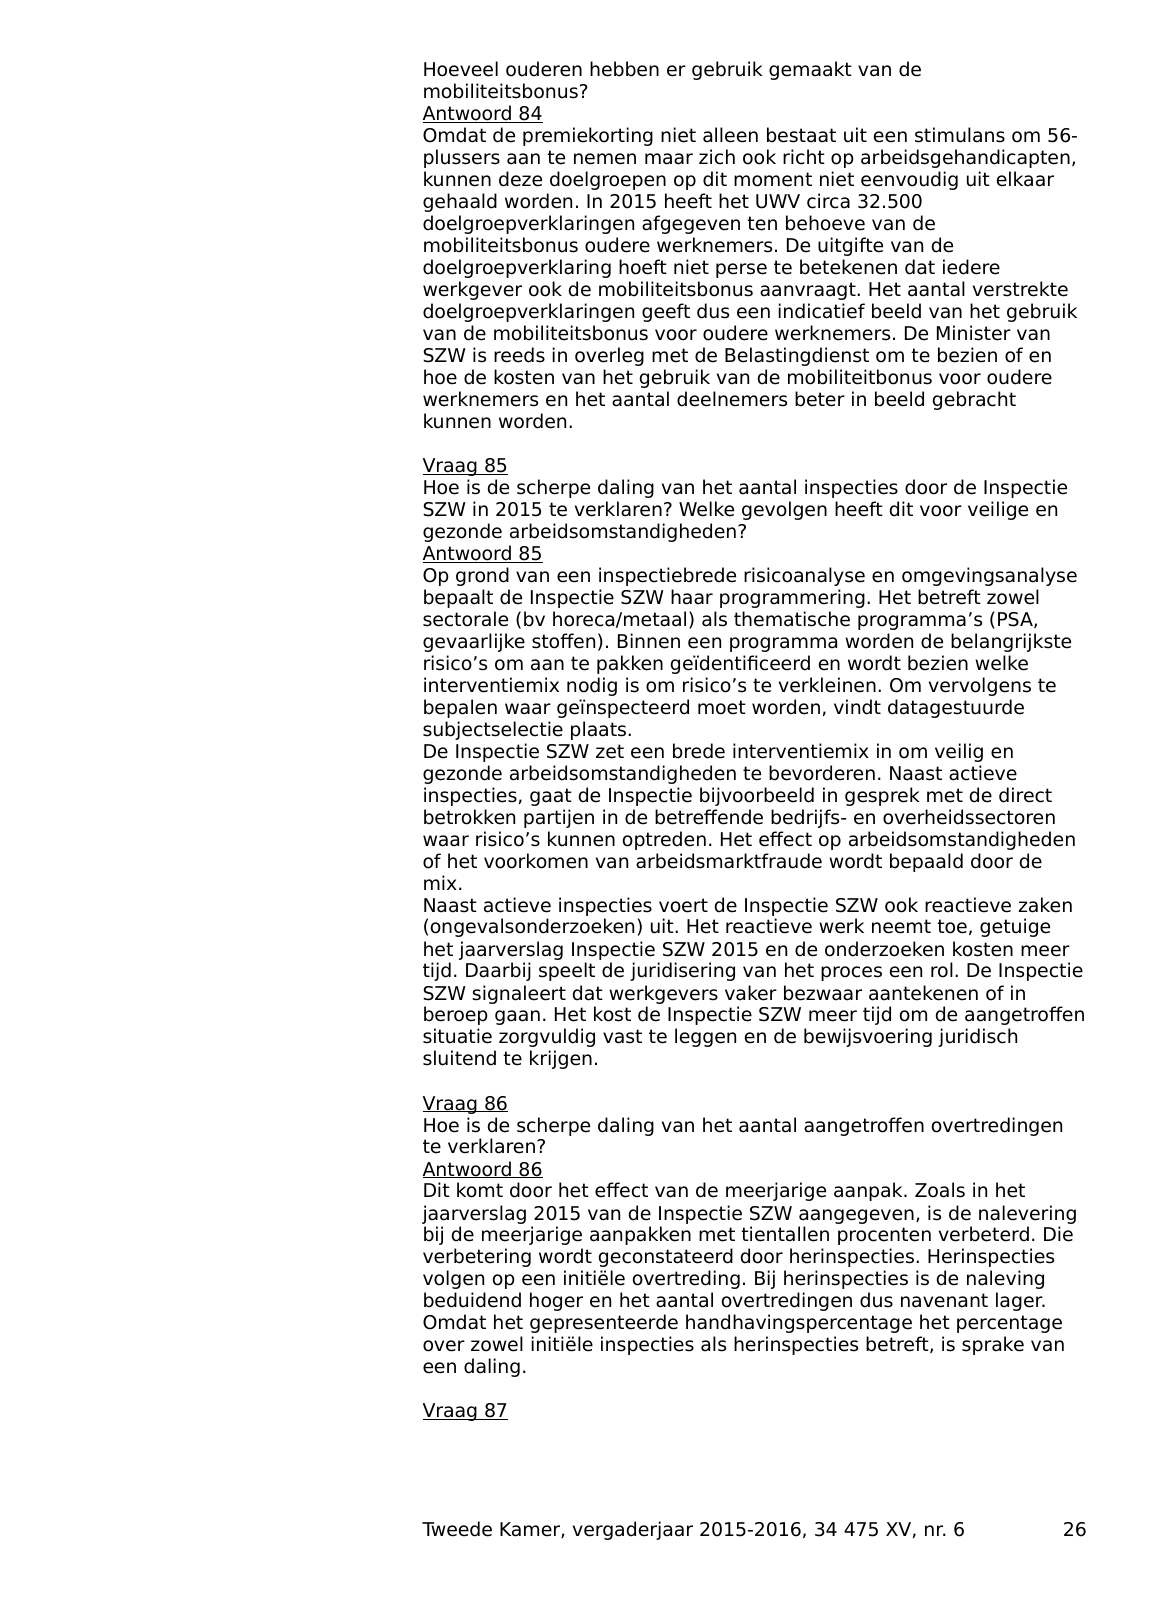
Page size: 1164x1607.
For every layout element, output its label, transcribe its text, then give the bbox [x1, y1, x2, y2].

text Omdat de premiekorting niet alleen bestaat uit een stimulans om 56-plussers aan te nemen maar zich ook richt op arbeidsgehandicapten, kunnen deze doelgroepen op dit moment niet eenvoudig uit elkaar gehaald worden. In 2015 heeft het UWV circa 32.500 doelgroepverklaringen afgegeven ten behoeve van de mobiliteitsbonus oudere werknemers. De uitgifte van de doelgroepverklaring hoeft niet perse te betekenen dat iedere werkgever ook de mobiliteitsbonus aanvraagt. Het aantal verstrekte doelgroepverklaringen geeft dus een indicatief beeld van het gebruik van de mobiliteitsbonus voor oudere werknemers. De Minister van SZW is reeds in overleg met de Belastingdienst om te bezien of en hoe de kosten van het gebruik van de mobiliteitbonus voor oudere werknemers en het aantal deelnemers beter in beeld gebracht kunnen worden. [422, 125, 1087, 433]
text Vraag 87 [422, 1400, 1087, 1422]
text Hoeveel ouderen hebben er gebruik gemaakt van de mobiliteitsbonus? [422, 59, 1087, 103]
text Vraag 85 [422, 455, 1087, 477]
text Antwoord 86 [422, 1158, 1087, 1180]
text Omdat het gepresenteerde handhavingspercentage het percentage over zowel initiële inspecties als herinspecties betreft, is sprake van een daling. [422, 1312, 1087, 1378]
text Hoe is de scherpe daling van het aantal inspecties door de Inspectie SZW in 2015 te verklaren? Welke gevolgen heeft dit voor veilige en gezonde arbeidsomstandigheden? [422, 477, 1087, 543]
text Op grond van een inspectiebrede risicoanalyse en omgevingsanalyse bepaalt de Inspectie SZW haar programmering. Het betreft zowel sectorale (bv horeca/metaal) als thematische programma’s (PSA, gevaarlijke stoffen). Binnen een programma worden de belangrijkste risico’s om aan te pakken geïdentificeerd en wordt bezien welke interventiemix nodig is om risico’s te verkleinen. Om vervolgens te bepalen waar geïnspecteerd moet worden, vindt datagestuurde subjectselectie plaats. [422, 565, 1087, 741]
text Hoe is de scherpe daling van het aantal aangetroffen overtredingen te verklaren? [422, 1114, 1087, 1158]
text Antwoord 84 [422, 103, 1087, 125]
text Vraag 86 [422, 1092, 1087, 1114]
text De Inspectie SZW zet een brede interventiemix in om veilig en gezonde arbeidsomstandigheden te bevorderen. Naast actieve inspecties, gaat de Inspectie bijvoorbeeld in gesprek met de direct betrokken partijen in de betreffende bedrijfs- en overheidssectoren waar risico’s kunnen optreden. Het effect op arbeidsomstandigheden of het voorkomen van arbeidsmarktfraude wordt bepaald door de mix. [422, 741, 1087, 894]
text Antwoord 85 [422, 543, 1087, 565]
text Dit komt door het effect van de meerjarige aanpak. Zoals in het jaarverslag 2015 van de Inspectie SZW aangegeven, is de nalevering bij de meerjarige aanpakken met tientallen procenten verbeterd. Die verbetering wordt geconstateerd door herinspecties. Herinspecties volgen op een initiële overtreding. Bij herinspecties is de naleving beduidend hoger en het aantal overtredingen dus navenant lager. [422, 1180, 1087, 1312]
text Naast actieve inspecties voert de Inspectie SZW ook reactieve zaken (ongevalsonderzoeken) uit. Het reactieve werk neemt toe, getuige het jaarverslag Inspectie SZW 2015 en de onderzoeken kosten meer tijd. Daarbij speelt de juridisering van het proces een rol. De Inspectie SZW signaleert dat werkgevers vaker bezwaar aantekenen of in beroep gaan. Het kost de Inspectie SZW meer tijd om de aangetroffen situatie zorgvuldig vast te leggen en de bewijsvoering juridisch sluitend te krijgen. [422, 894, 1087, 1070]
